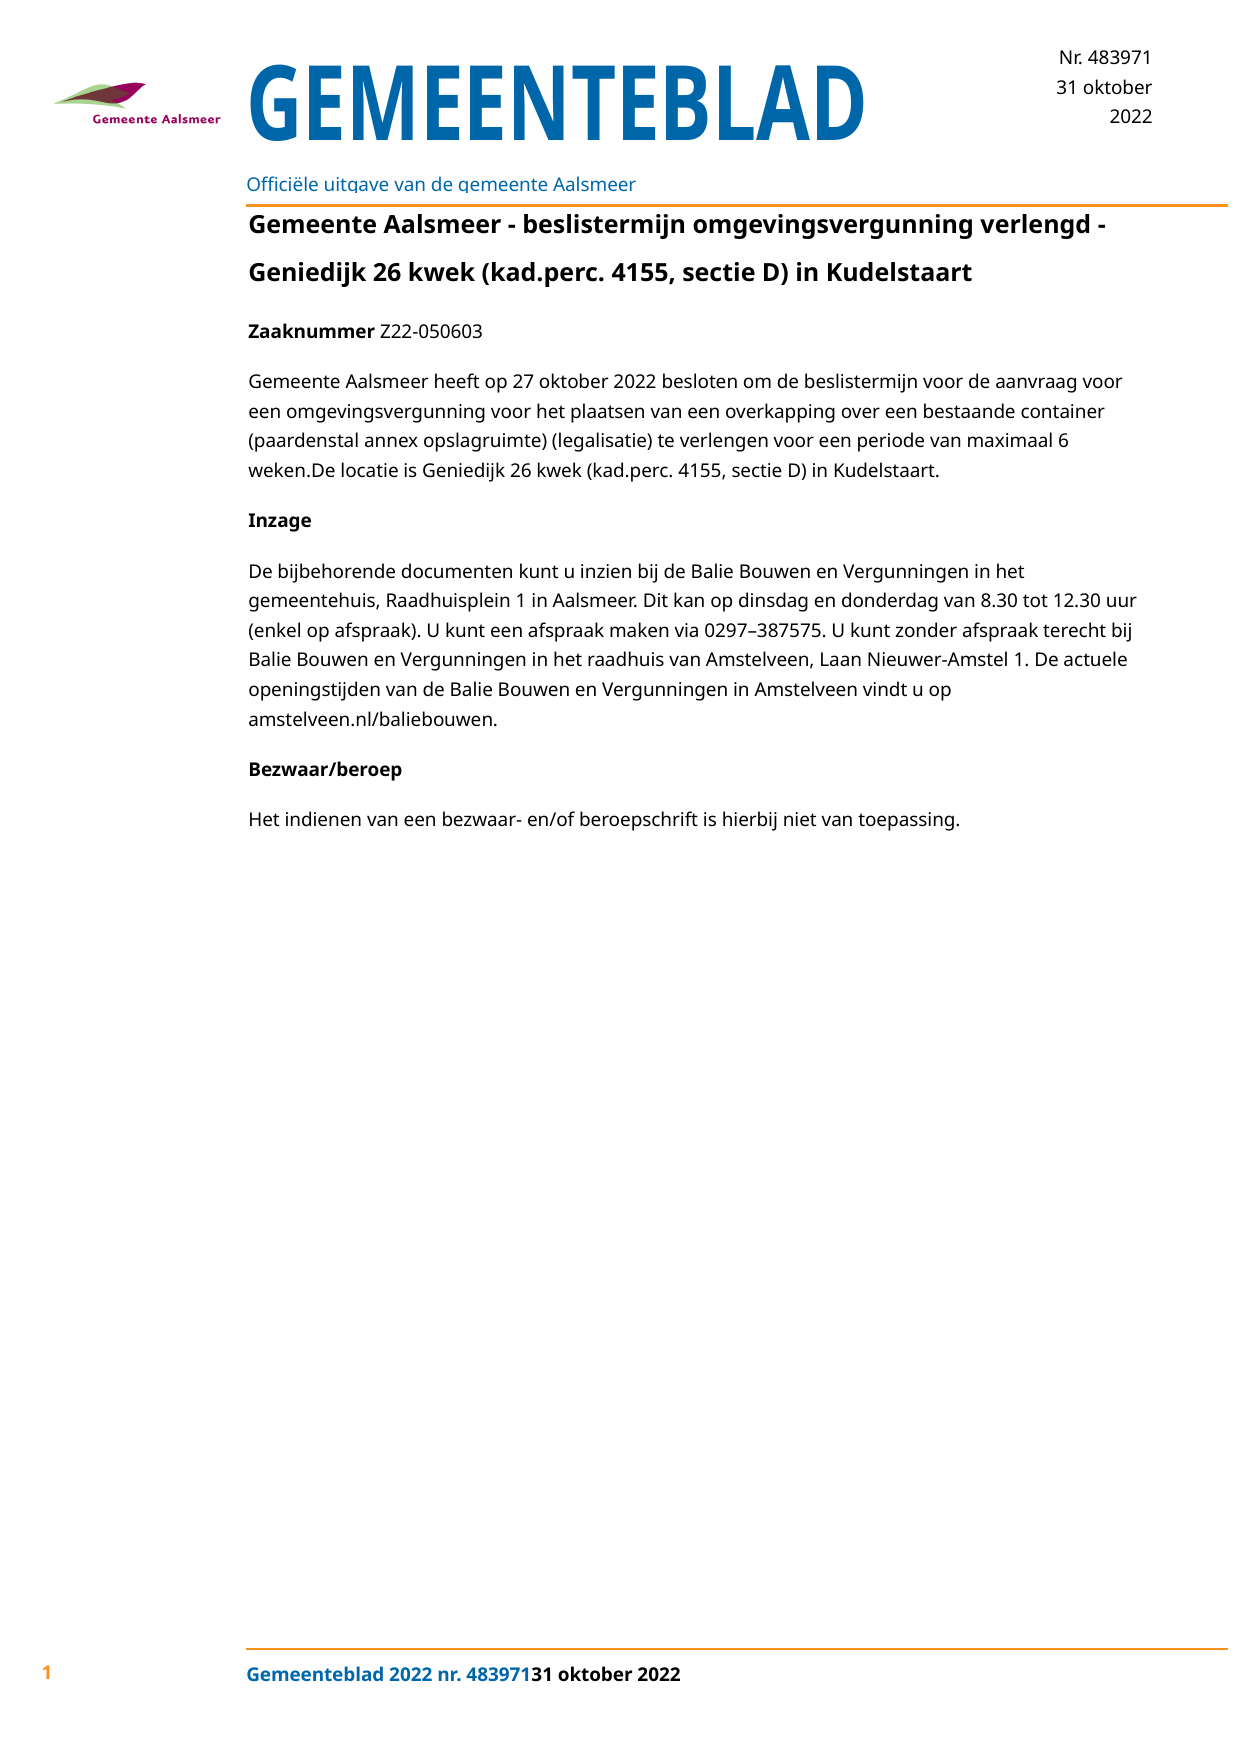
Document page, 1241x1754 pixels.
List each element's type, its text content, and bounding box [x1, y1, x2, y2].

text De bijbehorende documenten kunt u inzien bij de Balie Bouwen en Vergunningen in het gemeentehuis, Raadhuisplein 1 in Aalsmeer. Dit kan op dinsdag en donderdag van 8.30 tot 12.30 uur (enkel op afspraak). U kunt een afspraak maken via 0297–387575. U kunt zonder afspraak terecht bij Balie Bouwen en Vergunningen in het raadhuis van Amstelveen, Laan Nieuwer-Amstel 1. De actuele openingstijden van de Balie Bouwen en Vergunningen in Amstelveen vindt u op amstelveen.nl/baliebouwen. [248, 558, 1152, 732]
text Het indienen van een bezwaar- en/of beroepschrift is hierbij niet van toepassing. [248, 807, 1152, 832]
text Zaaknummer Z22-050603 [248, 318, 1152, 344]
picture [41, 47, 231, 172]
text Inzage [248, 507, 1152, 533]
text Bezwaar/beroep [248, 756, 1152, 782]
text Gemeente Aalsmeer heeft op 27 oktober 2022 besloten om de beslistermijn voor de aanvraag voor een omgevingsvergunning voor het plaatsen van een overkapping over een bestaande container (paardenstal annex opslagruimte) (legalisatie) te verlengen voor een periode van maximaal 6 weken.De locatie is Geniedijk 26 kwek (kad.perc. 4155, sectie D) in Kudelstaart. [248, 368, 1152, 483]
text Gemeente Aalsmeer - beslistermijn omgevingsvergunning verlengd - Geniedijk 26 kwek (kad.perc. 4155, sectie D) in Kudelstaart [248, 207, 1152, 288]
